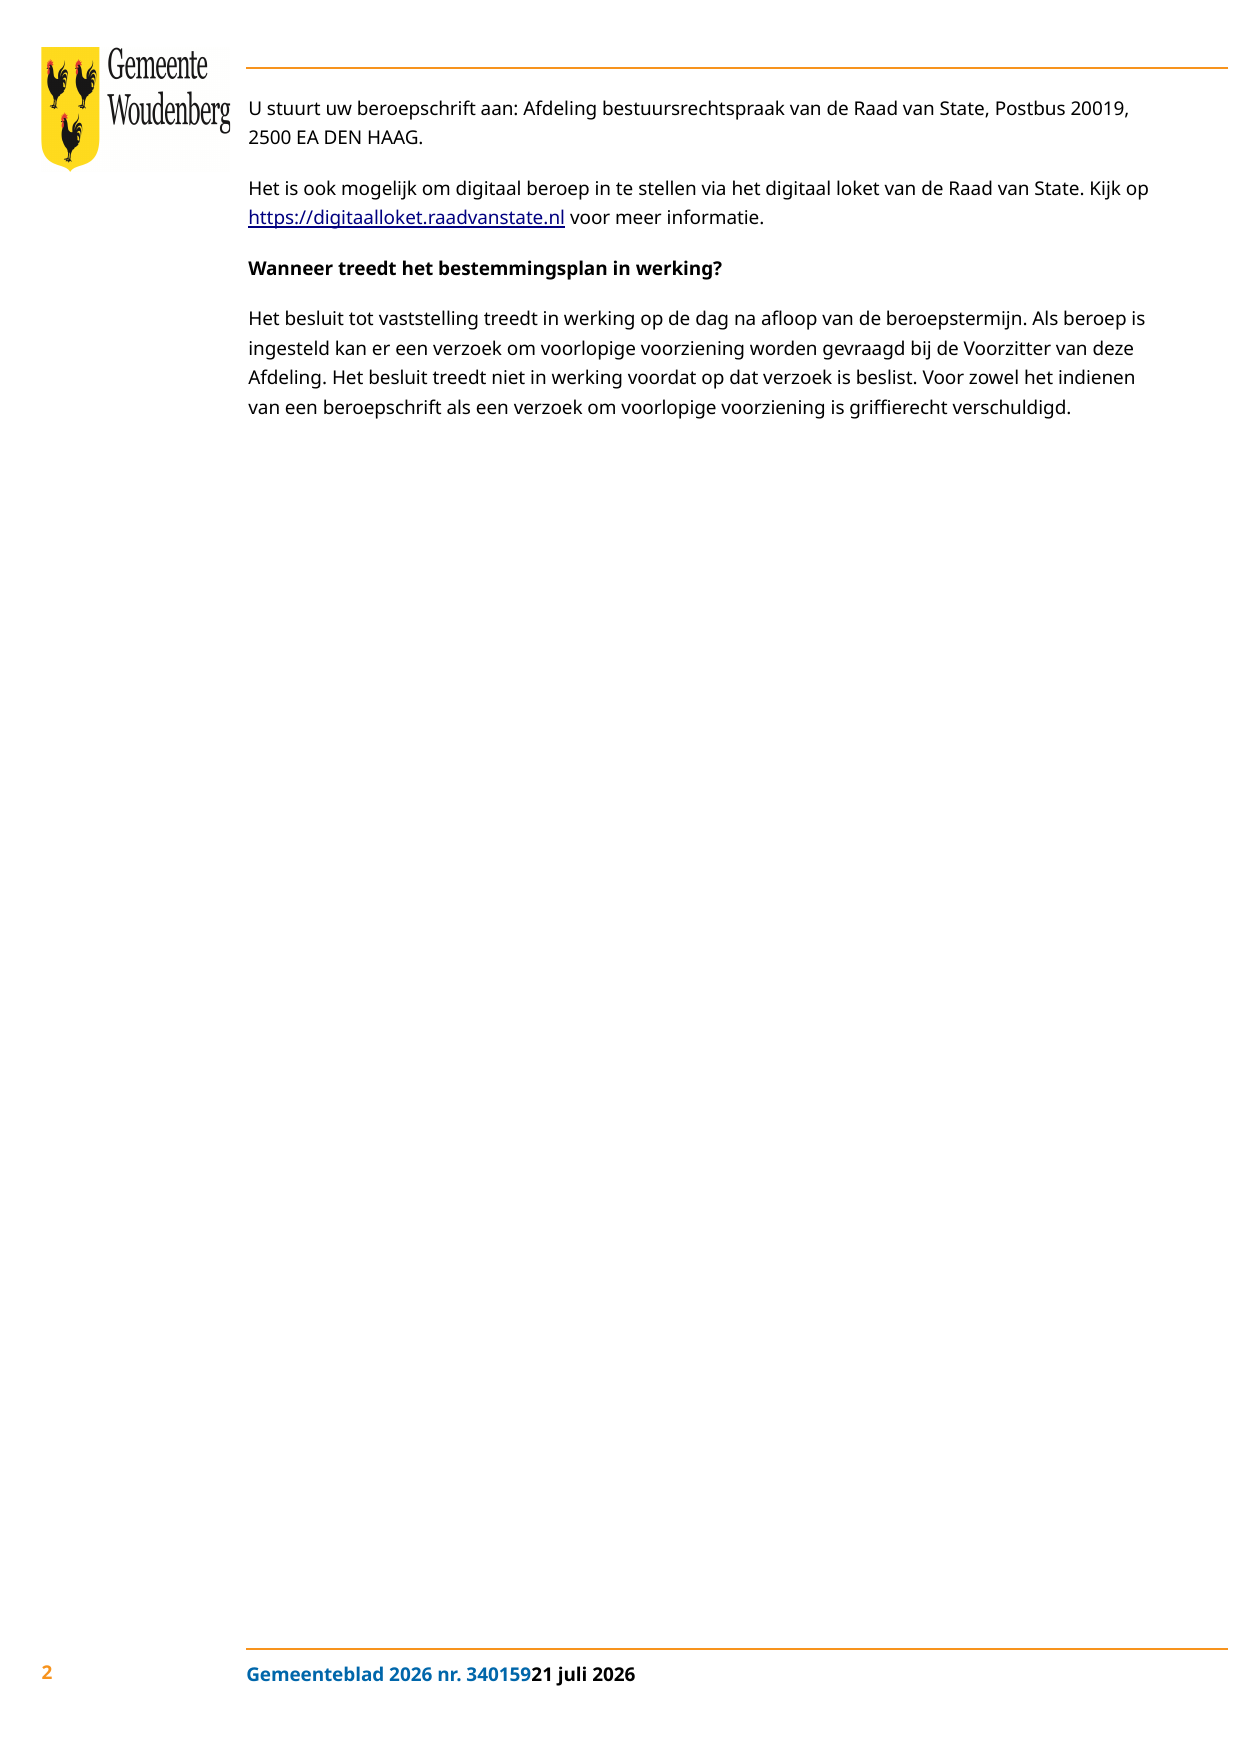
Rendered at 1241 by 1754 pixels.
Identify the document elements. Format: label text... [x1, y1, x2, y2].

text Wanneer treedt het bestemmingsplan in werking? [248, 255, 1152, 281]
text U stuurt uw beroepschrift aan: Afdeling bestuursrechtspraak van de Raad van State, Postbus 20019, 2500 EA DEN HAAG. [248, 95, 1152, 150]
text Het besluit tot vaststelling treedt in werking op de dag na afloop van de beroepstermijn. Als beroep is ingesteld kan er een verzoek om voorlopige voorziening worden gevraagd bij de Voorzitter van deze Afdeling. Het besluit treedt niet in werking voordat op dat verzoek is beslist. Voor zowel het indienen van een beroepschrift als een verzoek om voorlopige voorziening is griffierecht verschuldigd. [248, 305, 1152, 420]
text Het is ook mogelijk om digitaal beroep in te stellen via het digitaal loket van de Raad van State. Kijk op https://digitaalloket.raadvanstate.nl voor meer informatie. [248, 175, 1152, 230]
picture [41, 47, 231, 172]
